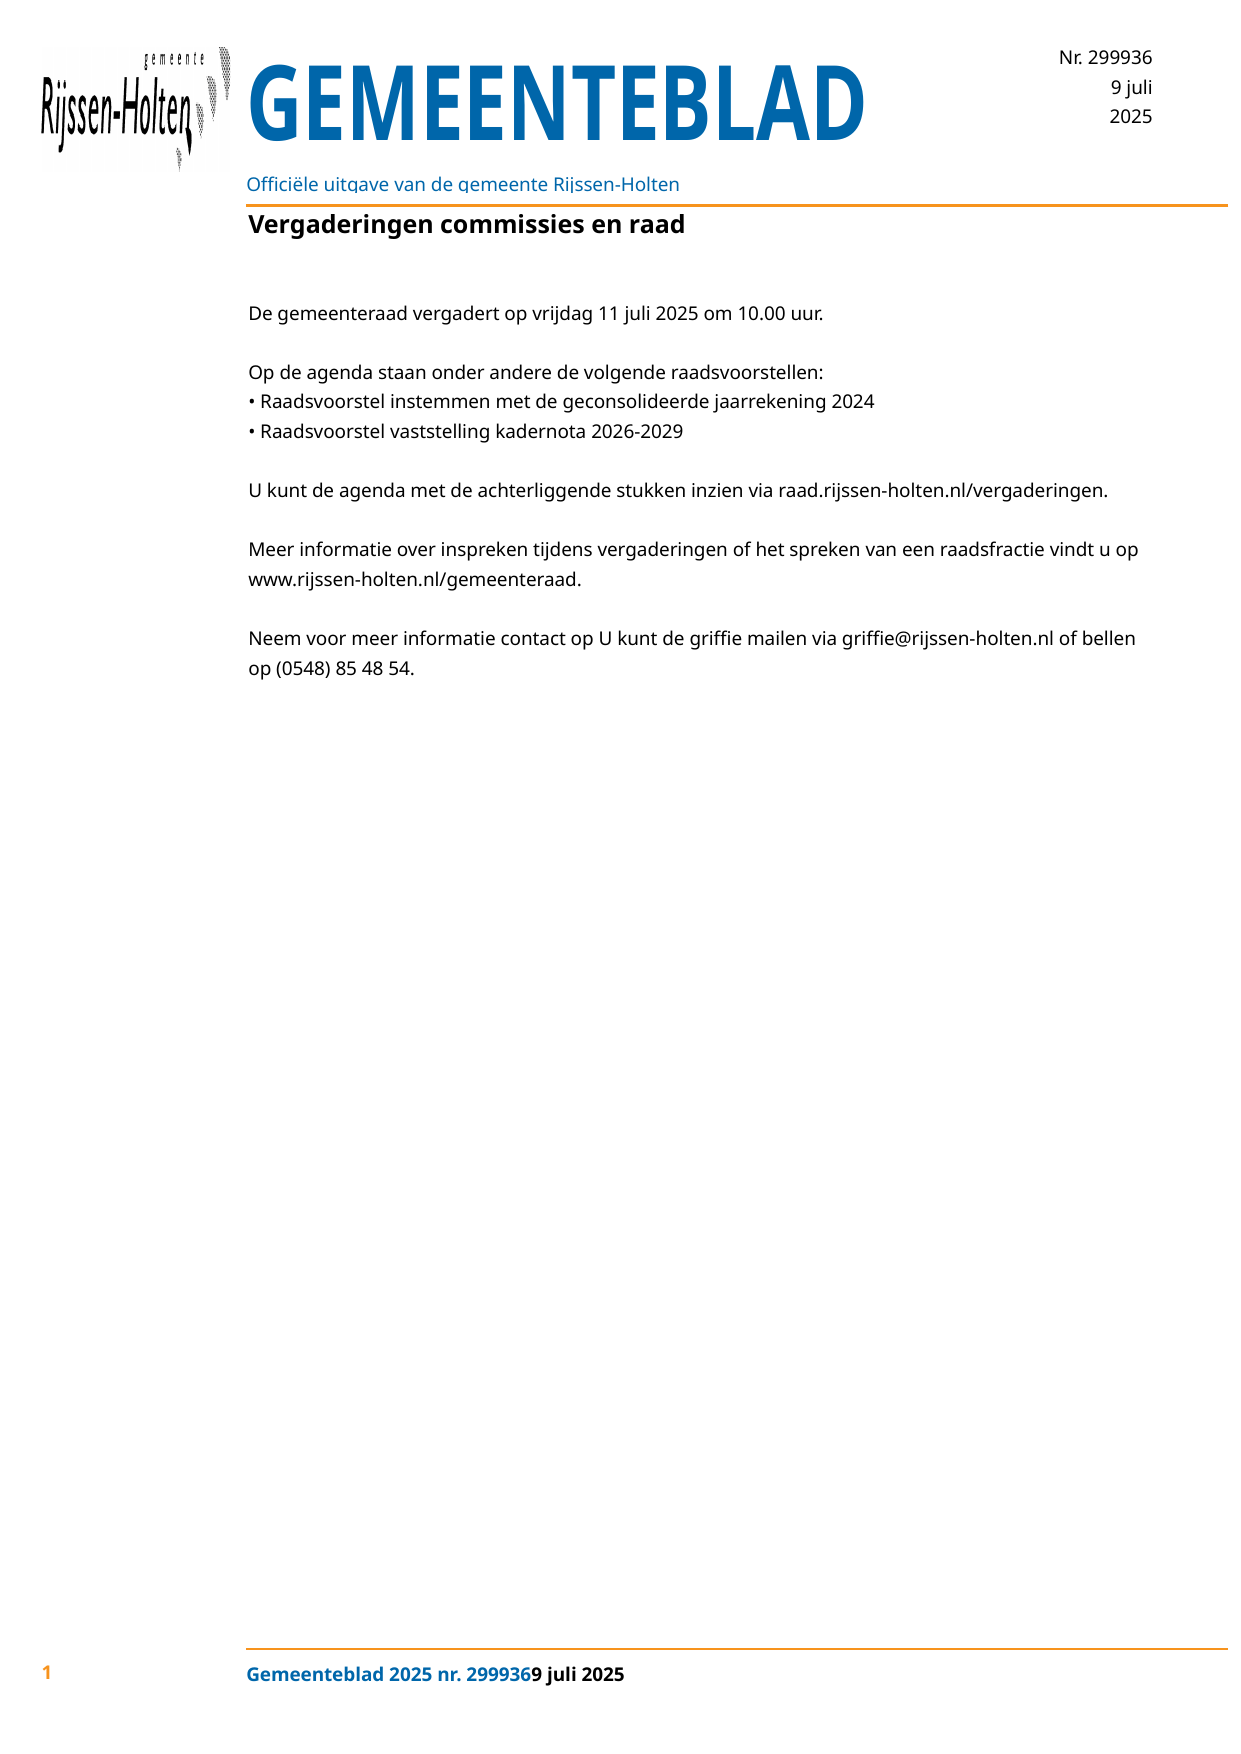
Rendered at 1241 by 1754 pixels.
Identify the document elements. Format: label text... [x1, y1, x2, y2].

text • Raadsvoorstel instemmen met de geconsolideerde jaarrekening 2024 [248, 389, 1152, 414]
text Vergaderingen commissies en raad [248, 207, 1152, 241]
text • Raadsvoorstel vaststelling kadernota 2026-2029 [248, 418, 1152, 444]
text Op de agenda staan onder andere de volgende raadsvoorstellen: [248, 359, 1152, 385]
text U kunt de agenda met de achterliggende stukken inzien via raad.rijssen-holten.nl/vergaderingen. [248, 477, 1152, 503]
text De gemeenteraad vergadert op vrijdag 11 juli 2025 om 10.00 uur. [248, 300, 1152, 326]
text Meer informatie over inspreken tijdens vergaderingen of het spreken van een raadsfractie vindt u op www.rijssen-holten.nl/gemeenteraad. [248, 537, 1152, 592]
text Neem voor meer informatie contact op U kunt de griffie mailen via griffie@rijssen-holten.nl of bellen op (0548) 85 48 54. [248, 625, 1152, 681]
picture [41, 47, 231, 172]
